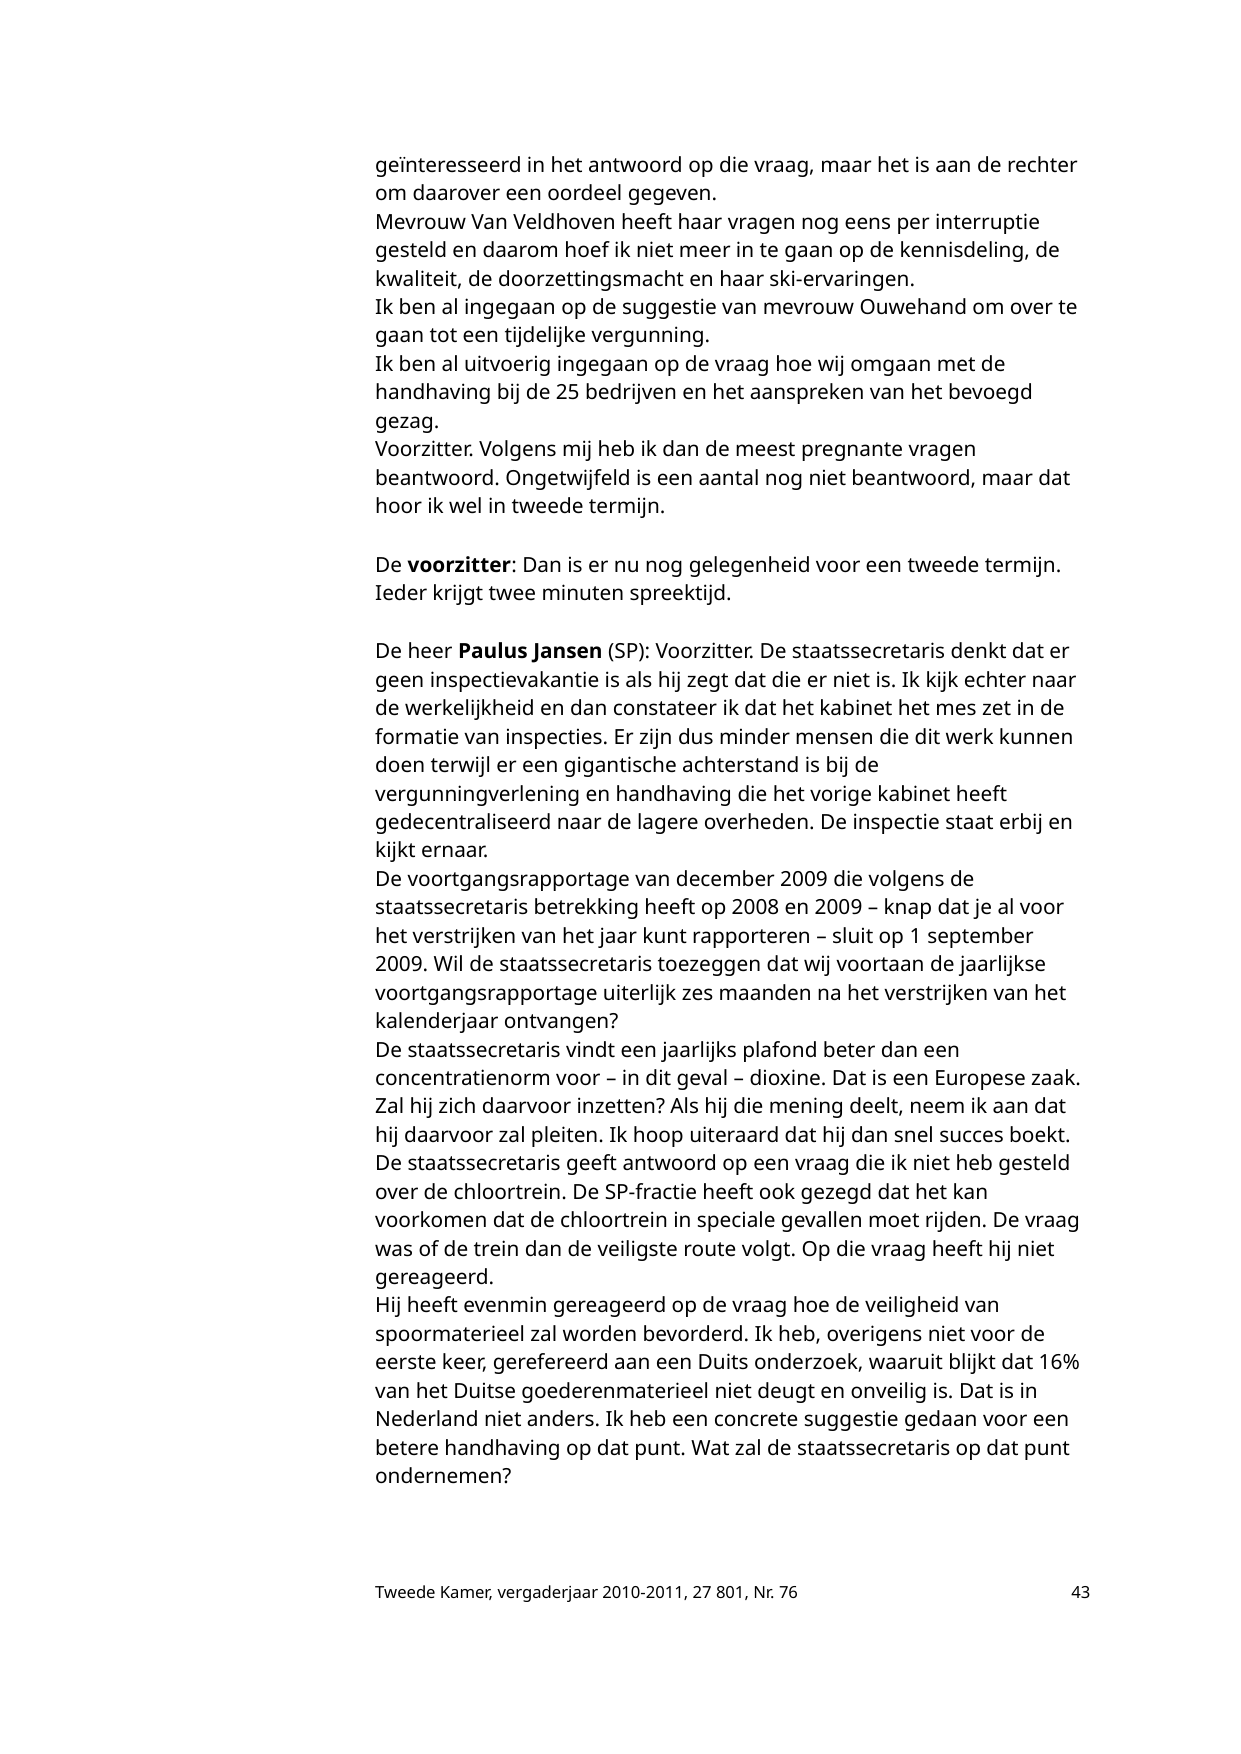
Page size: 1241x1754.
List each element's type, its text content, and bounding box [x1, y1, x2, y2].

text Hij heeft evenmin gereageerd op de vraag hoe de veiligheid van spoormaterieel zal worden bevorderd. Ik heb, overigens niet voor de eerste keer, gerefereerd aan een Duits onderzoek, waaruit blijkt dat 16% van het Duitse goederenmaterieel niet deugt en onveilig is. Dat is in Nederland niet anders. Ik heb een concrete suggestie gedaan voor een betere handhaving op dat punt. Wat zal de staatssecretaris op dat punt ondernemen? [375, 1291, 1090, 1490]
text Ik ben al ingegaan op de suggestie van mevrouw Ouwehand om over te gaan tot een tijdelijke vergunning. [375, 292, 1090, 349]
text geïnteresseerd in het antwoord op die vraag, maar het is aan de rechter om daarover een oordeel gegeven. [375, 150, 1090, 207]
text Ik ben al uitvoerig ingegaan op de vraag hoe wij omgaan met de handhaving bij de 25 bedrijven en het aanspreken van het bevoegd gezag. [375, 349, 1090, 434]
text Voorzitter. Volgens mij heb ik dan de meest pregnante vragen beantwoord. Ongetwijfeld is een aantal nog niet beantwoord, maar dat hoor ik wel in tweede termijn. [375, 434, 1090, 520]
text De voortgangsrapportage van december 2009 die volgens de staatssecretaris betrekking heeft op 2008 en 2009 – knap dat je al voor het verstrijken van het jaar kunt rapporteren – sluit op 1 september 2009. Wil de staatssecretaris toezeggen dat wij voortaan de jaarlijkse voortgangsrapportage uiterlijk zes maanden na het verstrijken van het kalenderjaar ontvangen? [375, 864, 1090, 1035]
text De staatssecretaris vindt een jaarlijks plafond beter dan een concentratienorm voor – in dit geval – dioxine. Dat is een Europese zaak. Zal hij zich daarvoor inzetten? Als hij die mening deelt, neem ik aan dat hij daarvoor zal pleiten. Ik hoop uiteraard dat hij dan snel succes boekt. [375, 1035, 1090, 1148]
text Mevrouw Van Veldhoven heeft haar vragen nog eens per interruptie gesteld en daarom hoef ik niet meer in te gaan op de kennisdeling, de kwaliteit, de doorzettingsmacht en haar ski-ervaringen. [375, 207, 1090, 292]
text De voorzitter: Dan is er nu nog gelegenheid voor een tweede termijn. Ieder krijgt twee minuten spreektijd. [375, 550, 1090, 607]
text De staatssecretaris geeft antwoord op een vraag die ik niet heb gesteld over de chloortrein. De SP-fractie heeft ook gezegd dat het kan voorkomen dat de chloortrein in speciale gevallen moet rijden. De vraag was of de trein dan de veiligste route volgt. Op die vraag heeft hij niet gereageerd. [375, 1148, 1090, 1291]
text De heer Paulus Jansen (SP): Voorzitter. De staatssecretaris denkt dat er geen inspectievakantie is als hij zegt dat die er niet is. Ik kijk echter naar de werkelijkheid en dan constateer ik dat het kabinet het mes zet in de formatie van inspecties. Er zijn dus minder mensen die dit werk kunnen doen terwijl er een gigantische achterstand is bij de vergunningverlening en handhaving die het vorige kabinet heeft gedecentraliseerd naar de lagere overheden. De inspectie staat erbij en kijkt ernaar. [375, 637, 1090, 864]
